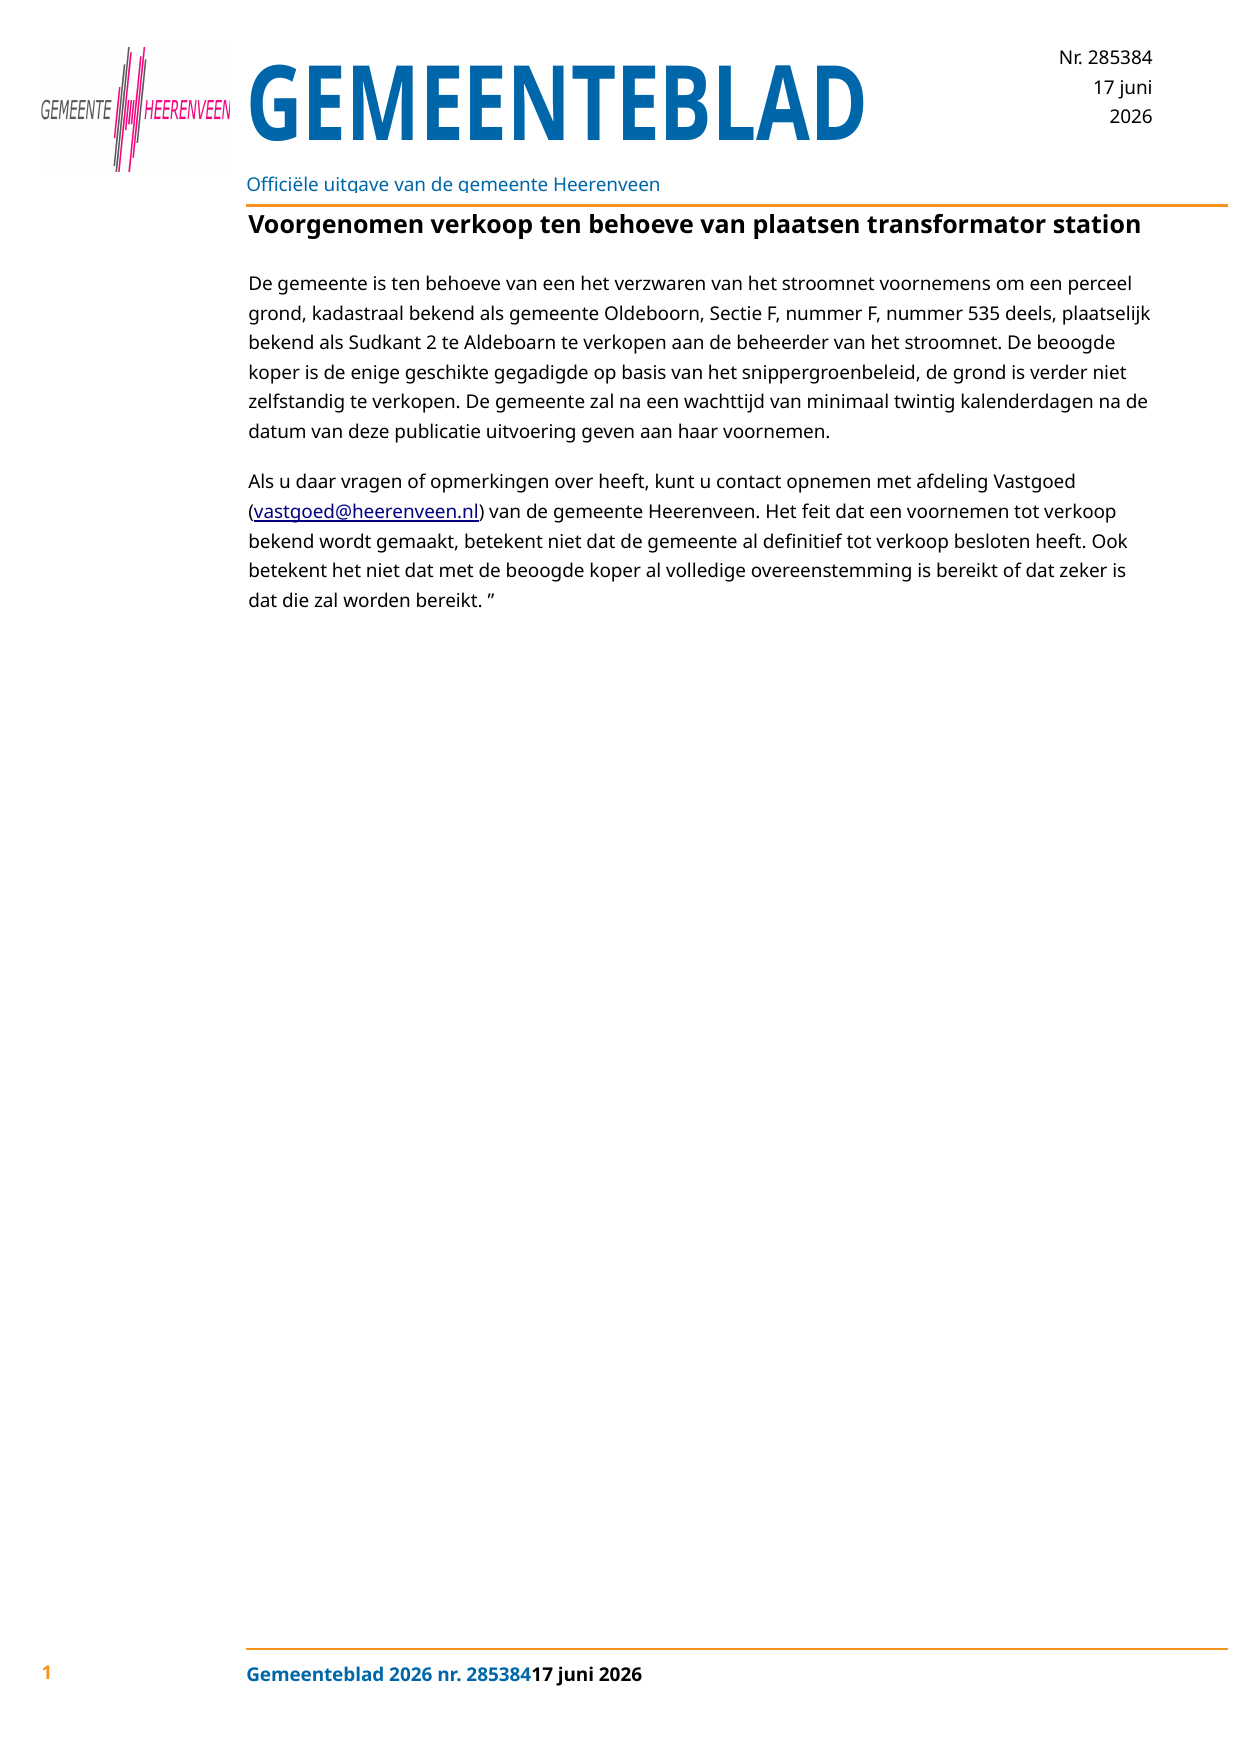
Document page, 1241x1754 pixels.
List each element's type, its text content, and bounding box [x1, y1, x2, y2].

text De gemeente is ten behoeve van een het verzwaren van het stroomnet voornemens om een perceel grond, kadastraal bekend als gemeente Oldeboorn, Sectie F, nummer F, nummer 535 deels, plaatselijk bekend als Sudkant 2 te Aldeboarn te verkopen aan de beheerder van het stroomnet. De beoogde koper is de enige geschikte gegadigde op basis van het snippergroenbeleid, de grond is verder niet zelfstandig te verkopen. De gemeente zal na een wachttijd van minimaal twintig kalenderdagen na de datum van deze publicatie uitvoering geven aan haar voornemen. [248, 270, 1152, 444]
text Voorgenomen verkoop ten behoeve van plaatsen transformator station [248, 207, 1152, 241]
picture [41, 47, 231, 172]
text Als u daar vragen of opmerkingen over heeft, kunt u contact opnemen met afdeling Vastgoed (vastgoed@heerenveen.nl) van de gemeente Heerenveen. Het feit dat een voornemen tot verkoop bekend wordt gemaakt, betekent niet dat de gemeente al definitief tot verkoop besloten heeft. Ook betekent het niet dat met de beoogde koper al volledige overeenstemming is bereikt of dat zeker is dat die zal worden bereikt. ” [248, 469, 1152, 613]
